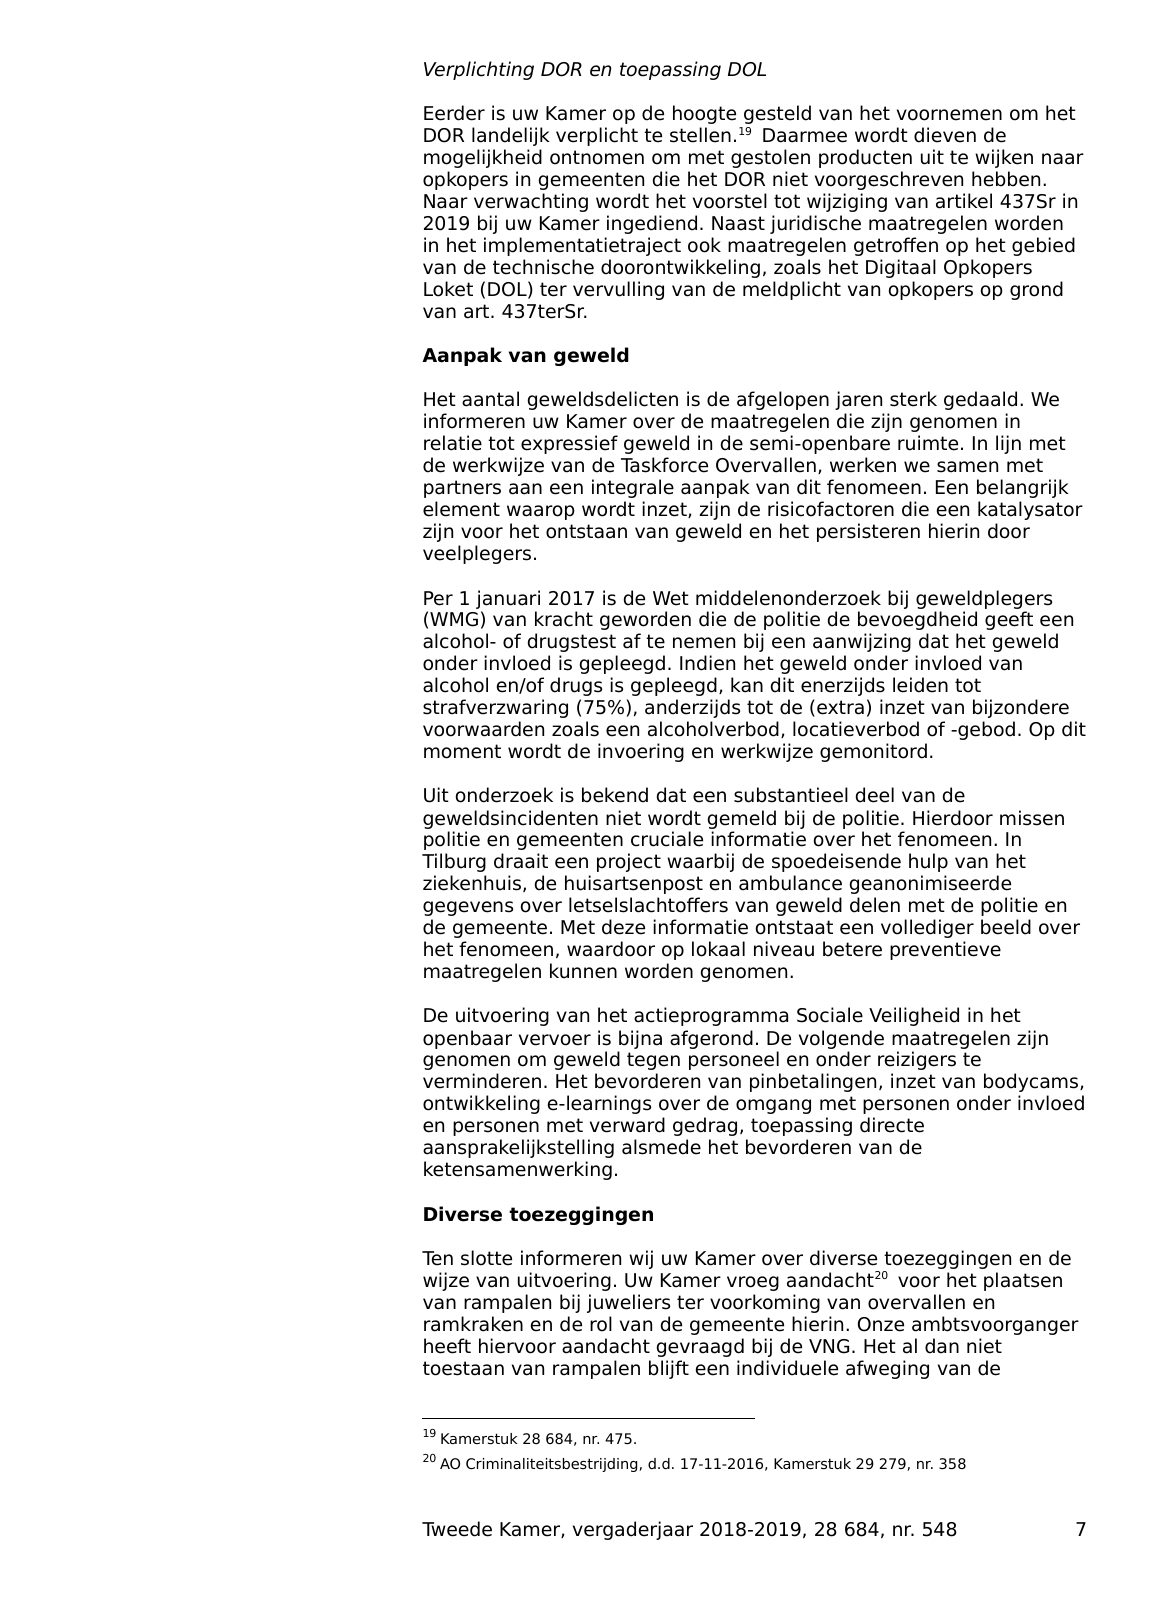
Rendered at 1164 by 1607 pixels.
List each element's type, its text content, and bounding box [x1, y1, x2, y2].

text De uitvoering van het actieprogramma Sociale Veiligheid in het openbaar vervoer is bijna afgerond. De volgende maatregelen zijn genomen om geweld tegen personeel en onder reizigers te verminderen. Het bevorderen van pinbetalingen, inzet van bodycams, ontwikkeling e-learnings over de omgang met personen onder invloed en personen met verward gedrag, toepassing directe aansprakelijkstelling alsmede het bevorderen van de ketensamenwerking. [422, 1005, 1087, 1181]
text Het aantal geweldsdelicten is de afgelopen jaren sterk gedaald. We informeren uw Kamer over de maatregelen die zijn genomen in relatie tot expressief geweld in de semi-openbare ruimte. In lijn met de werkwijze van de Taskforce Overvallen, werken we samen met partners aan een integrale aanpak van dit fenomeen. Een belangrijk element waarop wordt inzet, zijn de risicofactoren die een katalysator zijn voor het ontstaan van geweld en het persisteren hierin door veelplegers. [422, 389, 1087, 565]
text Kamerstuk 28 684, nr. 475. [422, 1427, 1087, 1449]
subtitle Aanpak van geweld [422, 345, 1087, 367]
text Per 1 januari 2017 is de Wet middelenonderzoek bij geweldplegers (WMG) van kracht geworden die de politie de bevoegdheid geeft een alcohol- of drugstest af te nemen bij een aanwijzing dat het geweld onder invloed is gepleegd. Indien het geweld onder invloed van alcohol en/of drugs is gepleegd, kan dit enerzijds leiden tot strafverzwaring (75%), anderzijds tot de (extra) inzet van bijzondere voorwaarden zoals een alcoholverbod, locatieverbod of -gebod. Op dit moment wordt de invoering en werkwijze gemonitord. [422, 587, 1087, 763]
text Ten slotte informeren wij uw Kamer over diverse toezeggingen en de wijze van uitvoering. Uw Kamer vroeg aandacht voor het plaatsen van rampalen bij juweliers ter voorkoming van overvallen en ramkraken en de rol van de gemeente hierin. Onze ambtsvoorganger heeft hiervoor aandacht gevraagd bij de VNG. Het al dan niet toestaan van rampalen blijft een individuele afweging van de [422, 1248, 1087, 1379]
subtitle Diverse toezeggingen [422, 1203, 1087, 1225]
text AO Criminaliteitsbestrijding, d.d. 17-11-2016, Kamerstuk 29 279, nr. 358 [422, 1452, 1087, 1474]
text Eerder is uw Kamer op de hoogte gesteld van het voornemen om het DOR landelijk verplicht te stellen. Daarmee wordt dieven de mogelijkheid ontnomen om met gestolen producten uit te wijken naar opkopers in gemeenten die het DOR niet voorgeschreven hebben. Naar verwachting wordt het voorstel tot wijziging van artikel 437Sr in 2019 bij uw Kamer ingediend. Naast juridische maatregelen worden in het implementatietraject ook maatregelen getroffen op het gebied van de technische doorontwikkeling, zoals het Digitaal Opkopers Loket (DOL) ter vervulling van de meldplicht van opkopers op grond van art. 437terSr. [422, 103, 1087, 323]
subtitle Verplichting DOR en toepassing DOL [422, 59, 1087, 81]
text Uit onderzoek is bekend dat een substantieel deel van de geweldsincidenten niet wordt gemeld bij de politie. Hierdoor missen politie en gemeenten cruciale informatie over het fenomeen. In Tilburg draait een project waarbij de spoedeisende hulp van het ziekenhuis, de huisartsenpost en ambulance geanonimiseerde gegevens over letselslachtoffers van geweld delen met de politie en de gemeente. Met deze informatie ontstaat een vollediger beeld over het fenomeen, waardoor op lokaal niveau betere preventieve maatregelen kunnen worden genomen. [422, 785, 1087, 983]
